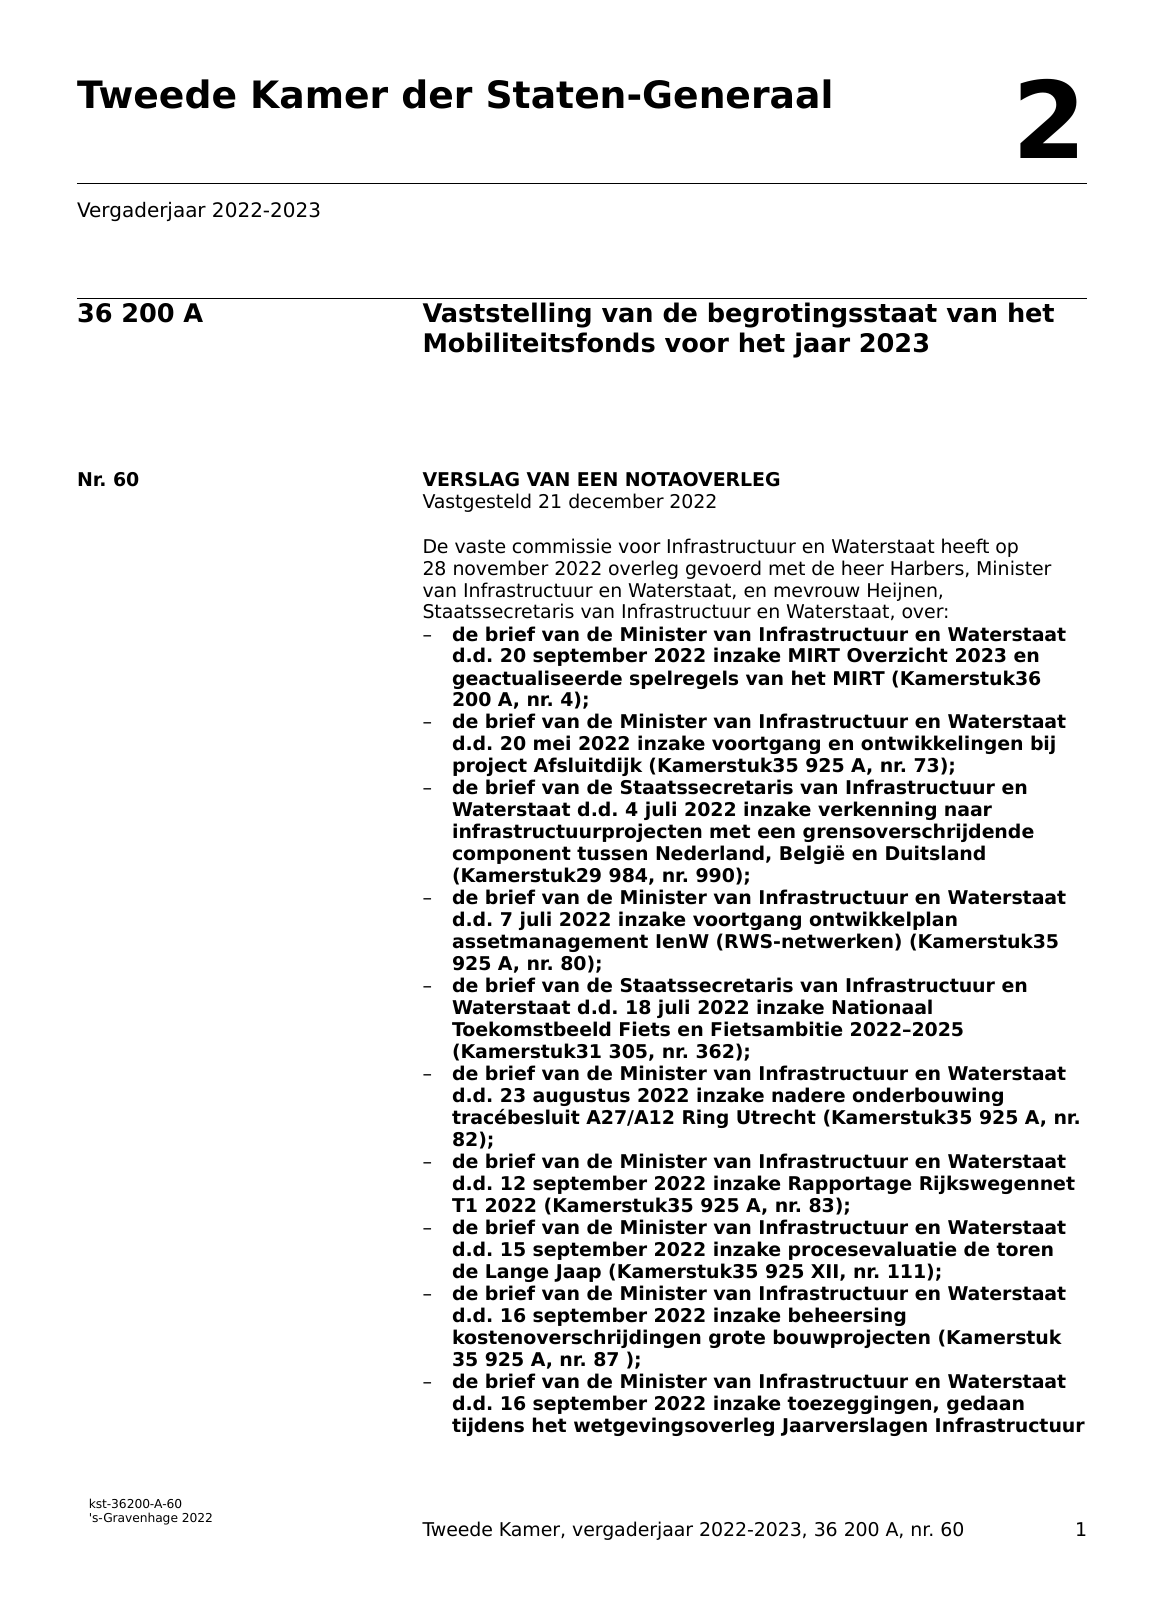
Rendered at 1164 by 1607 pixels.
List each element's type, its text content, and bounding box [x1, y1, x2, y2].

text 's-Gravenhage 2022 [88, 1511, 323, 1525]
text – de brief van de Staatssecretaris van Infrastructuur en Waterstaat d.d. 18 juli 2022 inzake Nationaal Toekomstbeeld Fiets en Fietsambitie 2022–2025 (Kamerstuk31 305, nr. 362); [422, 975, 1087, 1063]
text – de brief van de Minister van Infrastructuur en Waterstaat d.d. 7 juli 2022 inzake voortgang ontwikkelplan assetmanagement IenW (RWS-netwerken) (Kamerstuk35 925 A, nr. 80); [422, 887, 1087, 975]
text – de brief van de Minister van Infrastructuur en Waterstaat d.d. 20 september 2022 inzake MIRT Overzicht 2023 en geactualiseerde spelregels van het MIRT (Kamerstuk36 200 A, nr. 4); [422, 623, 1087, 711]
text – de brief van de Staatssecretaris van Infrastructuur en Waterstaat d.d. 4 juli 2022 inzake verkenning naar infrastructuurprojecten met een grensoverschrijdende component tussen Nederland, België en Duitsland (Kamerstuk29 984, nr. 990); [422, 777, 1087, 887]
text Vastgesteld 21 december 2022 [422, 491, 1087, 513]
subtitle 36 200 A Vaststelling van de begrotingsstaat van het Mobiliteitsfonds voor het jaar 2023 [77, 299, 1087, 358]
subtitle Nr. 60 VERSLAG VAN EEN NOTAOVERLEG [77, 469, 1087, 491]
table_header Tweede Kamer der Staten-Generaal [77, 59, 886, 183]
text – de brief van de Minister van Infrastructuur en Waterstaat d.d. 12 september 2022 inzake Rapportage Rijkswegennet T1 2022 (Kamerstuk35 925 A, nr. 83); [422, 1151, 1087, 1217]
table_header 2 [886, 59, 1087, 183]
text – de brief van de Minister van Infrastructuur en Waterstaat d.d. 16 september 2022 inzake toezeggingen, gedaan tijdens het wetgevingsoverleg Jaarverslagen Infrastructuur [422, 1371, 1087, 1437]
text – de brief van de Minister van Infrastructuur en Waterstaat d.d. 20 mei 2022 inzake voortgang en ontwikkelingen bij project Afsluitdijk (Kamerstuk35 925 A, nr. 73); [422, 711, 1087, 777]
table_cell Vergaderjaar 2022-2023 [77, 184, 1087, 298]
text De vaste commissie voor Infrastructuur en Waterstaat heeft op 28 november 2022 overleg gevoerd met de heer Harbers, Minister van Infrastructuur en Waterstaat, en mevrouw Heijnen, Staatssecretaris van Infrastructuur en Waterstaat, over: [422, 536, 1087, 623]
text – de brief van de Minister van Infrastructuur en Waterstaat d.d. 23 augustus 2022 inzake nadere onderbouwing tracébesluit A27/A12 Ring Utrecht (Kamerstuk35 925 A, nr. 82); [422, 1063, 1087, 1151]
text – de brief van de Minister van Infrastructuur en Waterstaat d.d. 15 september 2022 inzake procesevaluatie de toren de Lange Jaap (Kamerstuk35 925 XII, nr. 111); [422, 1217, 1087, 1283]
text – de brief van de Minister van Infrastructuur en Waterstaat d.d. 16 september 2022 inzake beheersing kostenoverschrijdingen grote bouwprojecten (Kamerstuk 35 925 A, nr. 87 ); [422, 1283, 1087, 1371]
text kst-36200-A-60 [88, 1497, 323, 1511]
